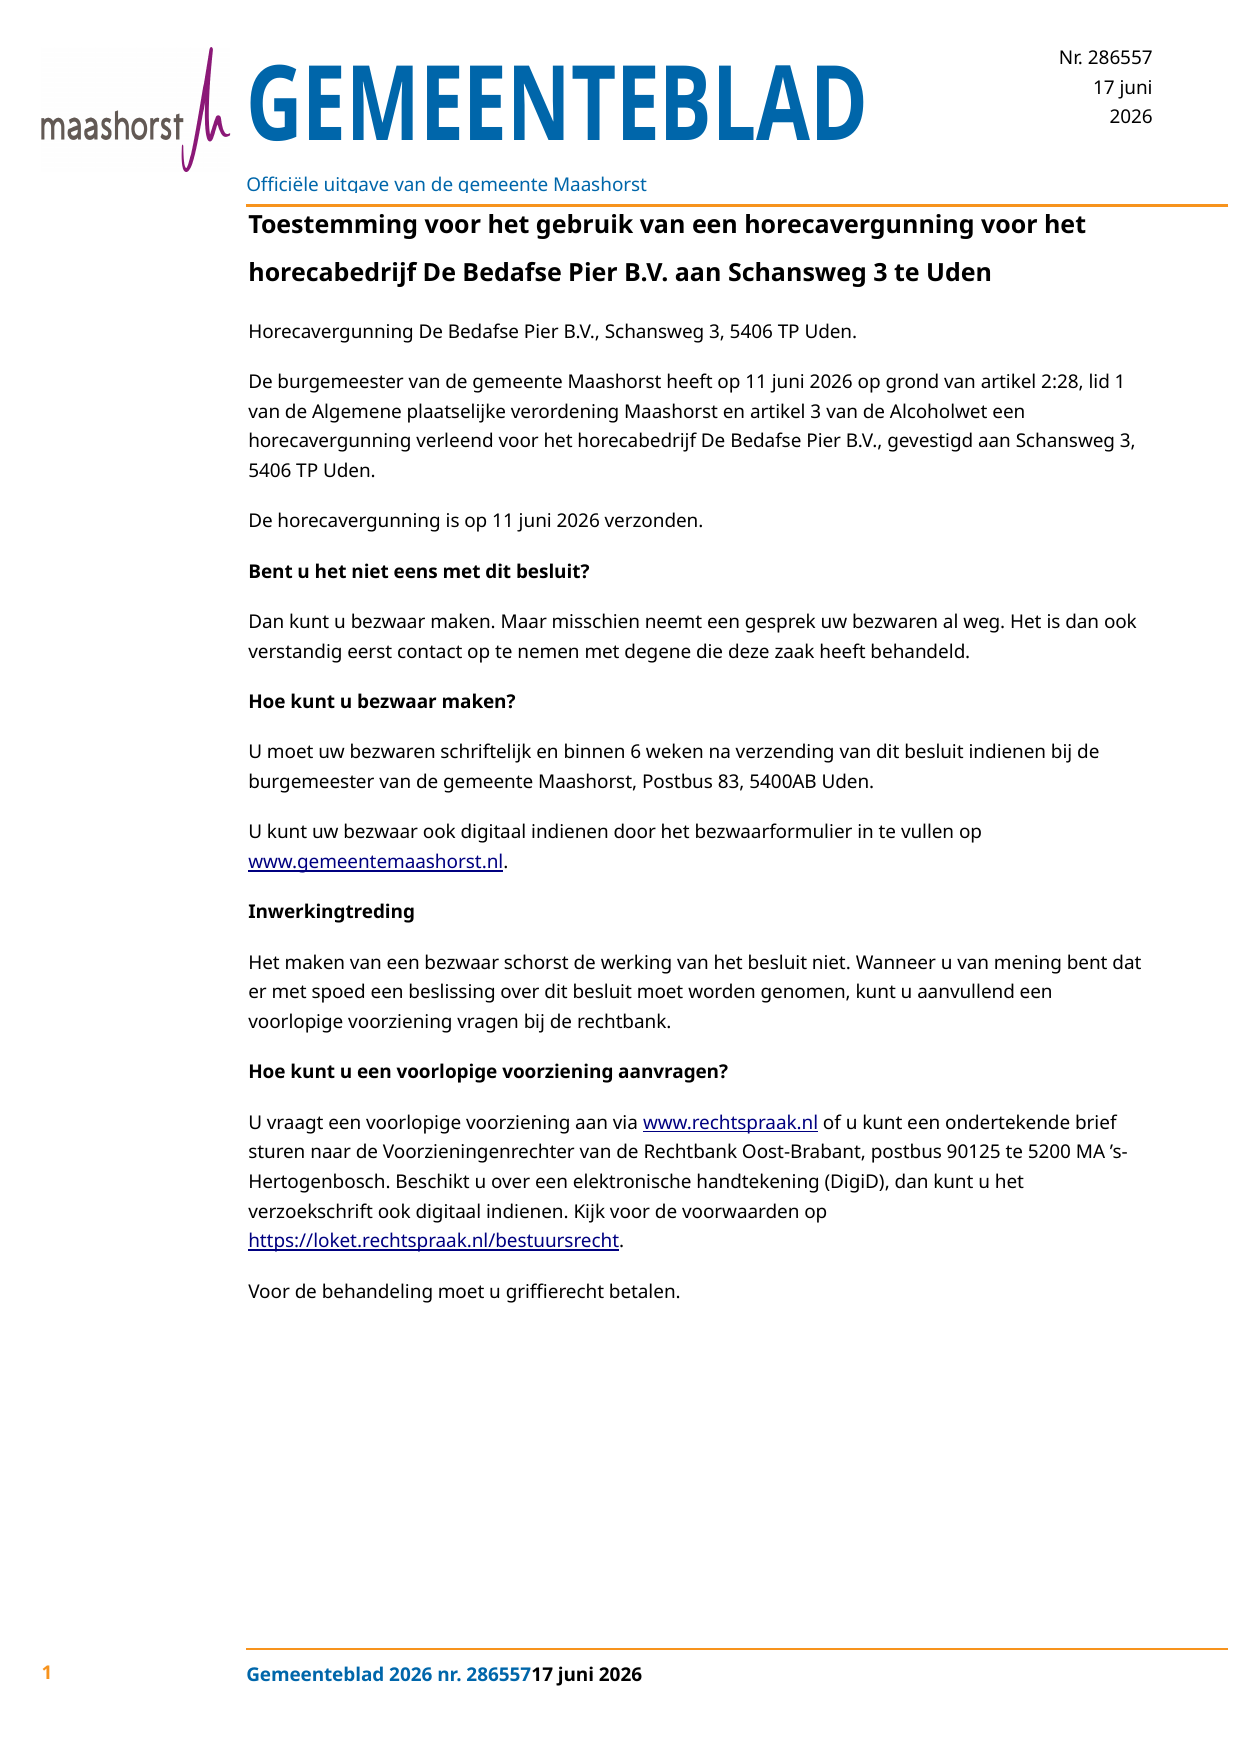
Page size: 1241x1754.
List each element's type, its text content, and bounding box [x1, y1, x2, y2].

text De burgemeester van de gemeente Maashorst heeft op 11 juni 2026 op grond van artikel 2:28, lid 1 van de Algemene plaatselijke verordening Maashorst en artikel 3 van de Alcoholwet een horecavergunning verleend voor het horecabedrijf De Bedafse Pier B.V., gevestigd aan Schansweg 3, 5406 TP Uden. [248, 368, 1152, 483]
text Voor de behandeling moet u griffierecht betalen. [248, 1278, 1152, 1304]
text U moet uw bezwaren schriftelijk en binnen 6 weken na verzending van dit besluit indienen bij de burgemeester van de gemeente Maashorst, Postbus 83, 5400AB Uden. [248, 739, 1152, 794]
text De horecavergunning is op 11 juni 2026 verzonden. [248, 507, 1152, 533]
text Inwerkingtreding [248, 899, 1152, 924]
picture [41, 47, 231, 172]
text Hoe kunt u een voorlopige voorziening aanvragen? [248, 1059, 1152, 1084]
text Dan kunt u bezwaar maken. Maar misschien neemt een gesprek uw bezwaren al weg. Het is dan ook verstandig eerst contact op te nemen met degene die deze zaak heeft behandeld. [248, 608, 1152, 664]
text Hoe kunt u bezwaar maken? [248, 688, 1152, 714]
text Horecavergunning De Bedafse Pier B.V., Schansweg 3, 5406 TP Uden. [248, 318, 1152, 344]
text U vraagt een voorlopige voorziening aan via www.rechtspraak.nl of u kunt een ondertekende brief sturen naar de Voorzieningenrechter van de Rechtbank Oost-Brabant, postbus 90125 te 5200 MA ’s-Hertogenbosch. Beschikt u over een elektronische handtekening (DigiD), dan kunt u het verzoekschrift ook digitaal indienen. Kijk voor de voorwaarden op https://loket.rechtspraak.nl/bestuursrecht. [248, 1109, 1152, 1253]
text Het maken van een bezwaar schorst de werking van het besluit niet. Wanneer u van mening bent dat er met spoed een beslissing over dit besluit moet worden genomen, kunt u aanvullend een voorlopige voorziening vragen bij de rechtbank. [248, 949, 1152, 1034]
text U kunt uw bezwaar ook digitaal indienen door het bezwaarformulier in te vullen op www.gemeentemaashorst.nl. [248, 819, 1152, 874]
text Bent u het niet eens met dit besluit? [248, 558, 1152, 584]
text Toestemming voor het gebruik van een horecavergunning voor het horecabedrijf De Bedafse Pier B.V. aan Schansweg 3 te Uden [248, 207, 1152, 288]
